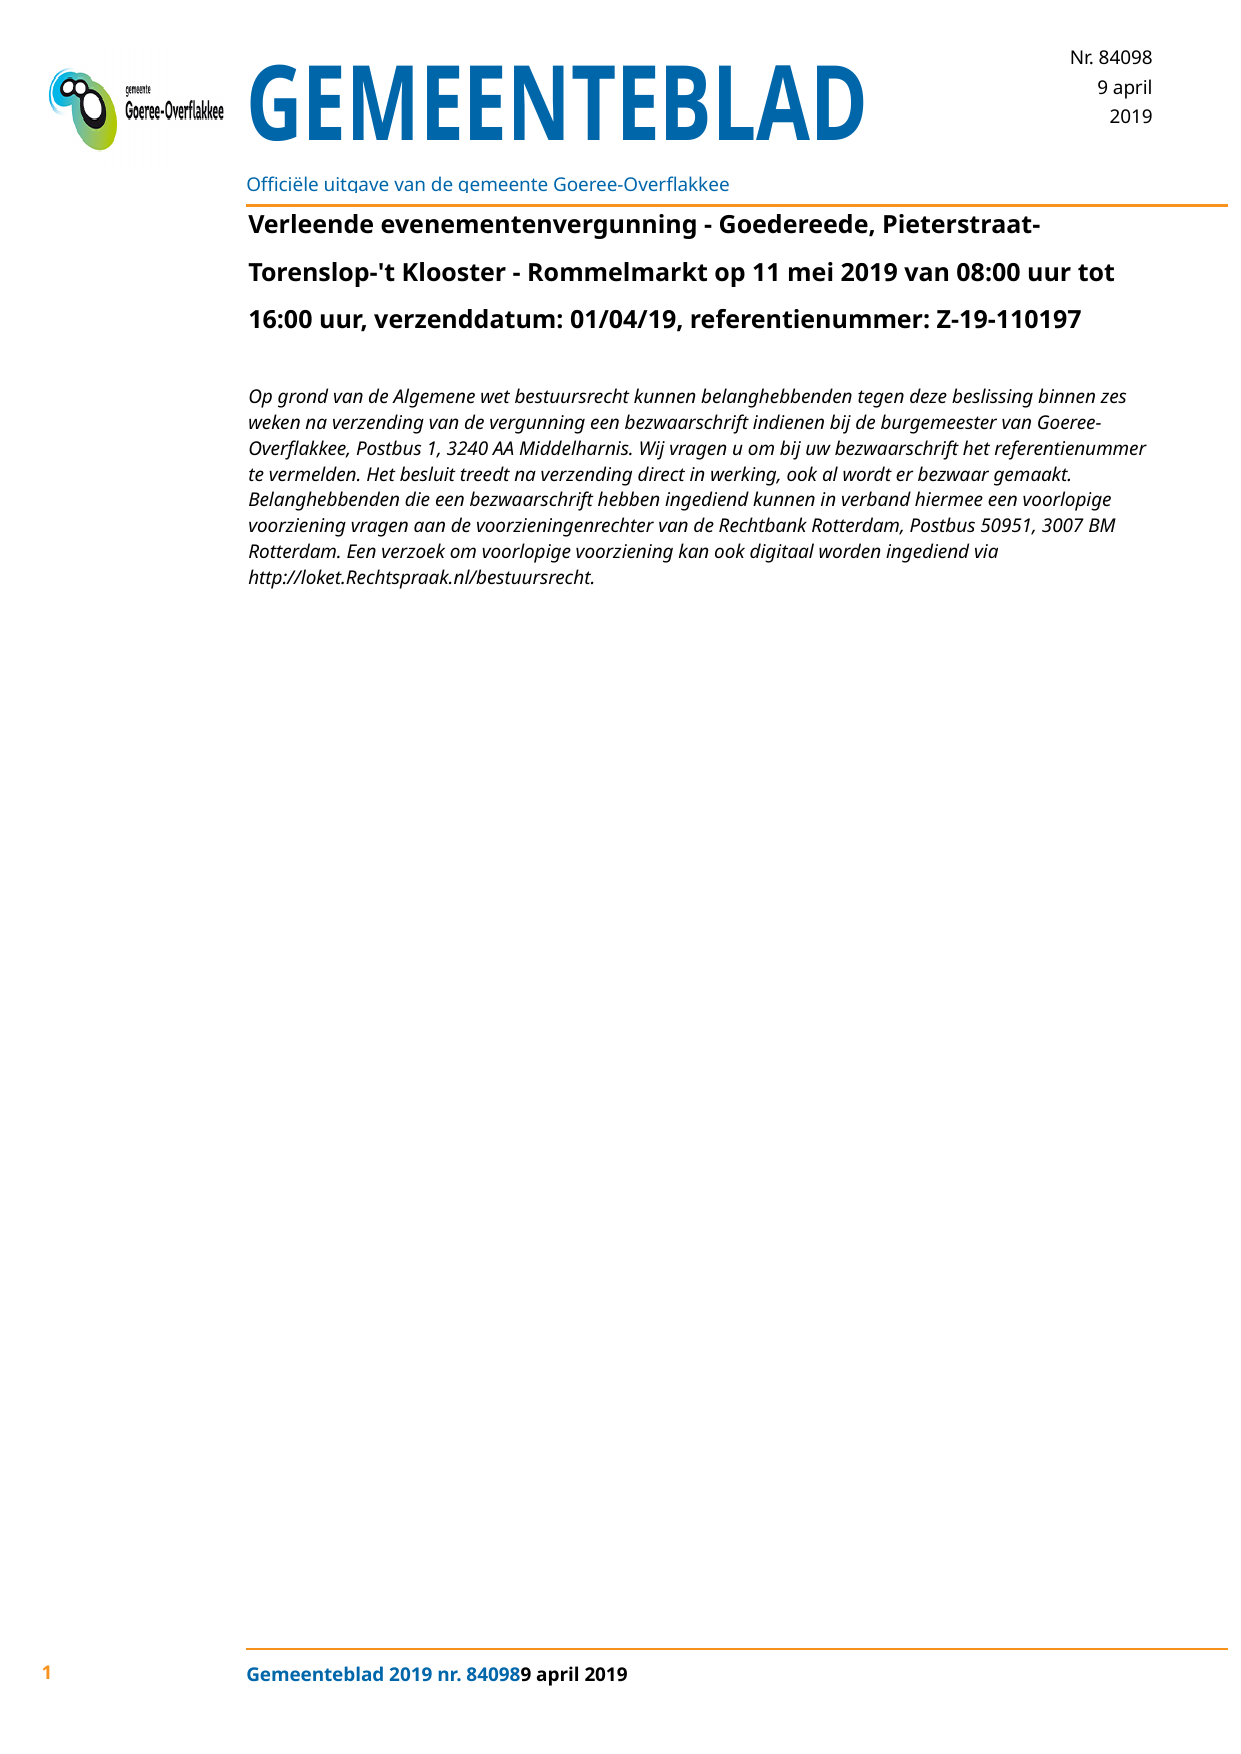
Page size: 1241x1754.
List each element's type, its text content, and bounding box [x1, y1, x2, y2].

text Op grond van de Algemene wet bestuursrecht kunnen belanghebbenden tegen deze beslissing binnen zes weken na verzending van de vergunning een bezwaarschrift indienen bij de burgemeester van Goeree-Overflakkee, Postbus 1, 3240 AA Middelharnis. Wij vragen u om bij uw bezwaarschrift het referentienummer te vermelden. Het besluit treedt na verzending direct in werking, ook al wordt er bezwaar gemaakt. Belanghebbenden die een bezwaarschrift hebben ingediend kunnen in verband hiermee een voorlopige voorziening vragen aan de voorzieningenrechter van de Rechtbank Rotterdam, Postbus 50951, 3007 BM Rotterdam. Een verzoek om voorlopige voorziening kan ook digitaal worden ingediend via http://loket.Rechtspraak.nl/bestuursrecht. [248, 384, 1152, 589]
picture [41, 47, 231, 172]
text Verleende evenementenvergunning - Goedereede, Pieterstraat-Torenslop-'t Klooster - Rommelmarkt op 11 mei 2019 van 08:00 uur tot 16:00 uur, verzenddatum: 01/04/19, referentienummer: Z-19-110197 [248, 207, 1152, 336]
